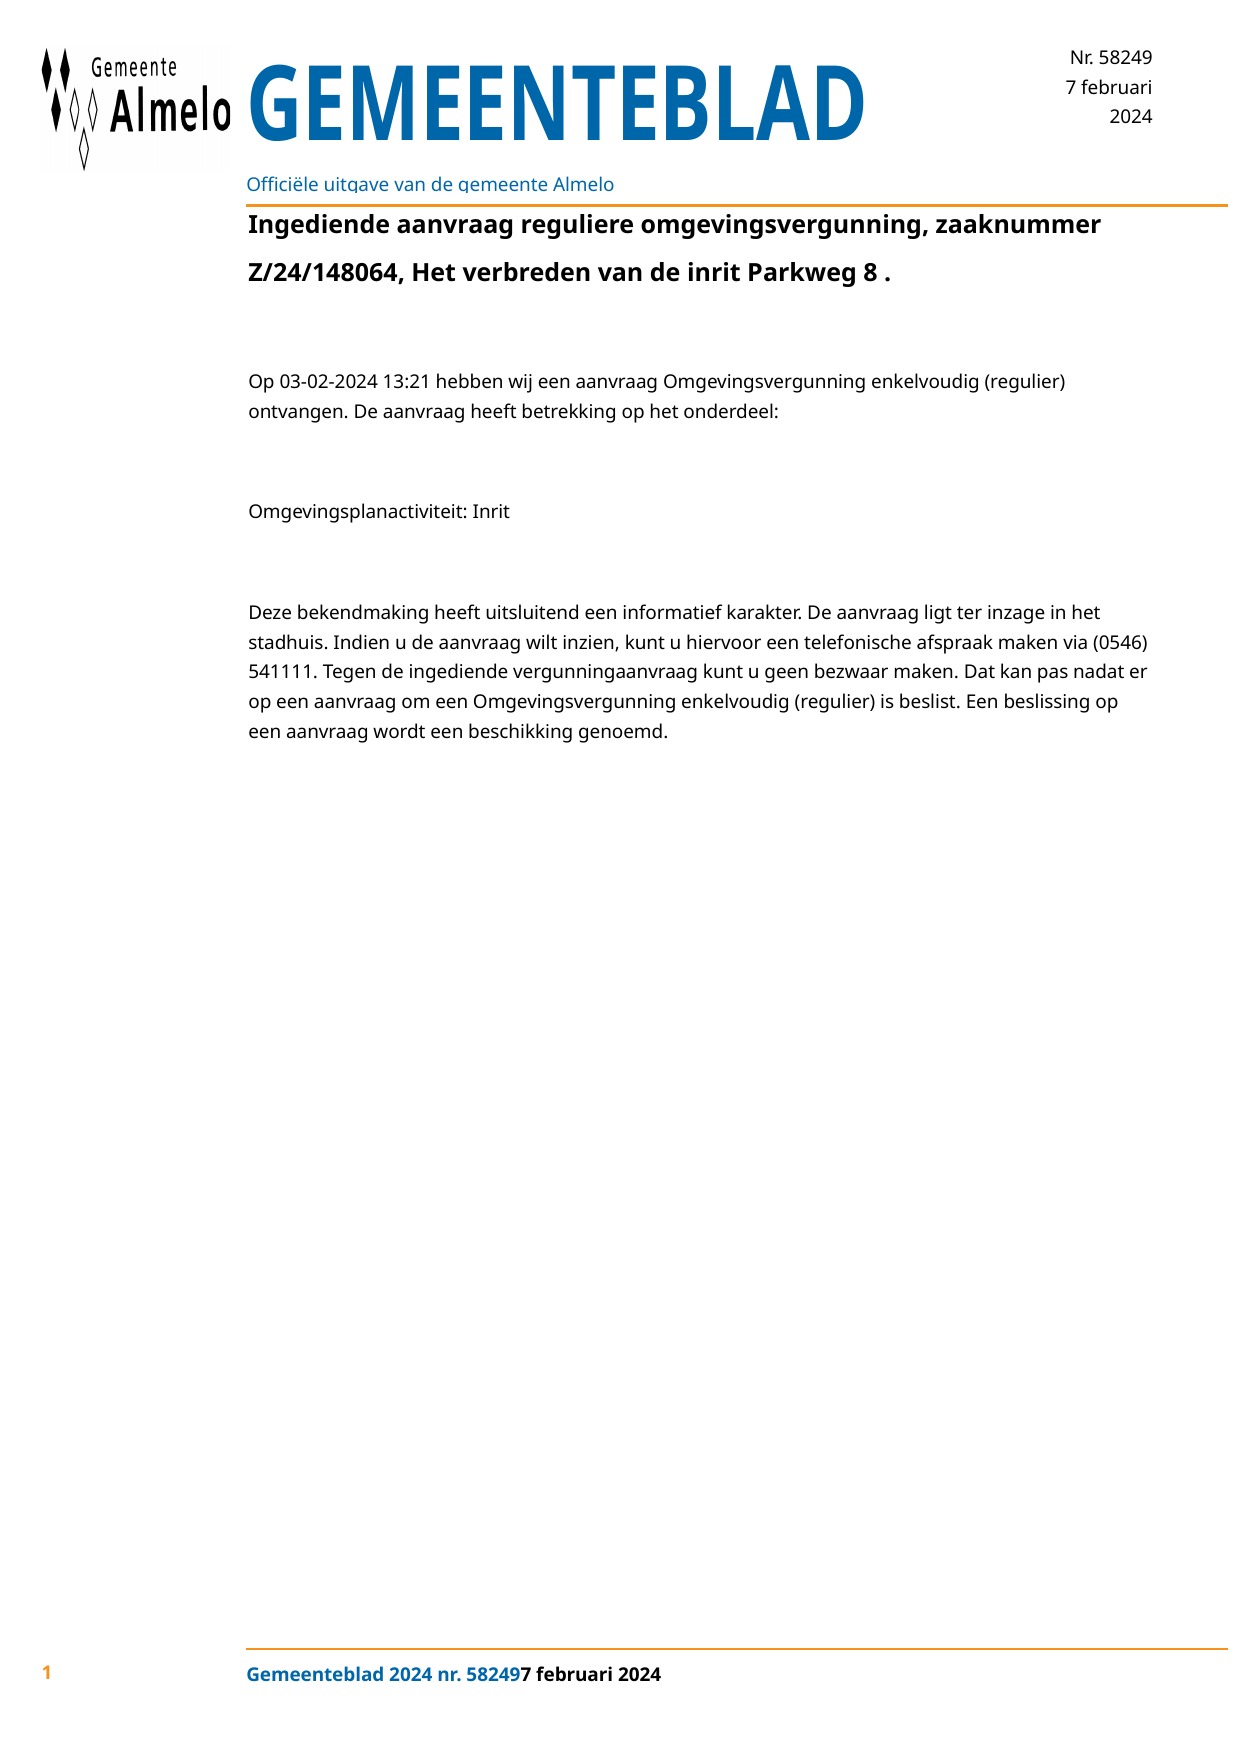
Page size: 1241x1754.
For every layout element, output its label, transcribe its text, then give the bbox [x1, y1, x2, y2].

text Ingediende aanvraag reguliere omgevingsvergunning, zaaknummer Z/24/148064, Het verbreden van de inrit Parkweg 8 . [248, 207, 1152, 288]
text Omgevingsplanactiviteit: Inrit [248, 499, 1152, 524]
picture [41, 47, 231, 172]
text Deze bekendmaking heeft uitsluitend een informatief karakter. De aanvraag ligt ter inzage in het stadhuis. Indien u de aanvraag wilt inzien, kunt u hiervoor een telefonische afspraak maken via (0546) 541111. Tegen de ingediende vergunningaanvraag kunt u geen bezwaar maken. Dat kan pas nadat er op een aanvraag om een Omgevingsvergunning enkelvoudig (regulier) is beslist. Een beslissing op een aanvraag wordt een beschikking genoemd. [248, 599, 1152, 744]
text Op 03-02-2024 13:21 hebben wij een aanvraag Omgevingsvergunning enkelvoudig (regulier) ontvangen. De aanvraag heeft betrekking op het onderdeel: [248, 368, 1152, 424]
